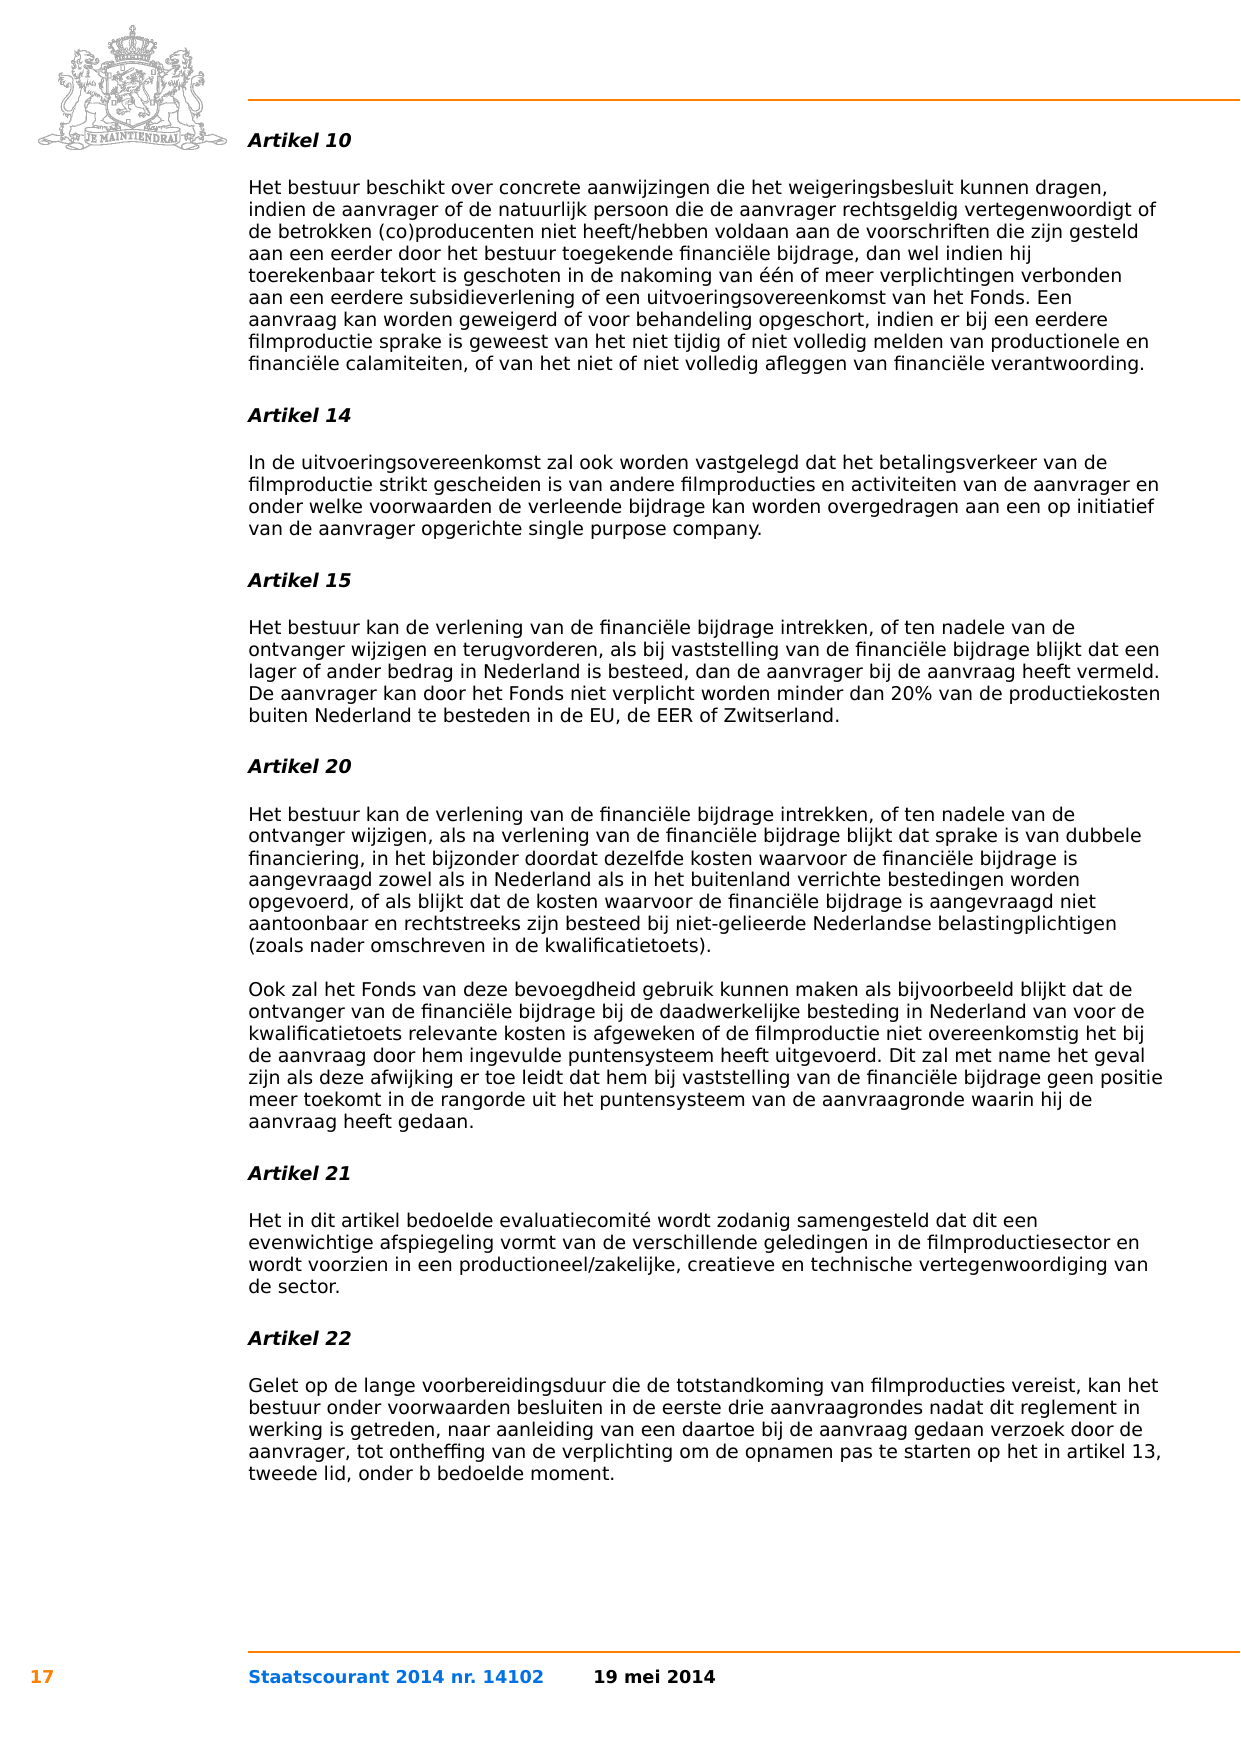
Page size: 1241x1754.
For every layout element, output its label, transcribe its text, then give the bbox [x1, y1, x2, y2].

subtitle Artikel 21 [248, 1163, 1163, 1185]
subtitle Artikel 20 [248, 756, 1163, 778]
picture [38, 25, 227, 150]
text Het bestuur beschikt over concrete aanwijzingen die het weigeringsbesluit kunnen dragen, indien de aanvrager of de natuurlijk persoon die de aanvrager rechtsgeldig vertegenwoordigt of de betrokken (co)producenten niet heeft/hebben voldaan aan de voorschriften die zijn gesteld aan een eerder door het bestuur toegekende financiële bijdrage, dan wel indien hij toerekenbaar tekort is geschoten in de nakoming van één of meer verplichtingen verbonden aan een eerdere subsidieverlening of een uitvoeringsovereenkomst van het Fonds. Een aanvraag kan worden geweigerd of voor behandeling opgeschort, indien er bij een eerdere filmproductie sprake is geweest van het niet tijdig of niet volledig melden van productionele en financiële calamiteiten, of van het niet of niet volledig afleggen van financiële verantwoording. [248, 177, 1163, 375]
subtitle Artikel 14 [248, 405, 1163, 427]
text Het bestuur kan de verlening van de financiële bijdrage intrekken, of ten nadele van de ontvanger wijzigen en terugvorderen, als bij vaststelling van de financiële bijdrage blijkt dat een lager of ander bedrag in Nederland is besteed, dan de aanvrager bij de aanvraag heeft vermeld. De aanvrager kan door het Fonds niet verplicht worden minder dan 20% van de productiekosten buiten Nederland te besteden in de EU, de EER of Zwitserland. [248, 617, 1163, 726]
subtitle Artikel 10 [248, 130, 1163, 152]
subtitle Artikel 15 [248, 569, 1163, 592]
text In de uitvoeringsovereenkomst zal ook worden vastgelegd dat het betalingsverkeer van de filmproductie strikt gescheiden is van andere filmproducties en activiteiten van de aanvrager en onder welke voorwaarden de verleende bijdrage kan worden overgedragen aan een op initiatief van de aanvrager opgerichte single purpose company. [248, 452, 1163, 539]
text Het in dit artikel bedoelde evaluatiecomité wordt zodanig samengesteld dat dit een evenwichtige afspiegeling vormt van de verschillende geledingen in de filmproductiesector en wordt voorzien in een productioneel/zakelijke, creatieve en technische vertegenwoordiging van de sector. [248, 1210, 1163, 1298]
text Het bestuur kan de verlening van de financiële bijdrage intrekken, of ten nadele van de ontvanger wijzigen, als na verlening van de financiële bijdrage blijkt dat sprake is van dubbele financiering, in het bijzonder doordat dezelfde kosten waarvoor de financiële bijdrage is aangevraagd zowel als in Nederland als in het buitenland verrichte bestedingen worden opgevoerd, of als blijkt dat de kosten waarvoor de financiële bijdrage is aangevraagd niet aantoonbaar en rechtstreeks zijn besteed bij niet-gelieerde Nederlandse belastingplichtigen (zoals nader omschreven in de kwalificatietoets). [248, 803, 1163, 957]
text Ook zal het Fonds van deze bevoegdheid gebruik kunnen maken als bijvoorbeeld blijkt dat de ontvanger van de financiële bijdrage bij de daadwerkelijke besteding in Nederland van voor de kwalificatietoets relevante kosten is afgeweken of de filmproductie niet overeenkomstig het bij de aanvraag door hem ingevulde puntensysteem heeft uitgevoerd. Dit zal met name het geval zijn als deze afwijking er toe leidt dat hem bij vaststelling van de financiële bijdrage geen positie meer toekomt in de rangorde uit het puntensysteem van de aanvraagronde waarin hij de aanvraag heeft gedaan. [248, 979, 1163, 1133]
subtitle Artikel 22 [248, 1328, 1163, 1350]
text Gelet op de lange voorbereidingsduur die de totstandkoming van filmproducties vereist, kan het bestuur onder voorwaarden besluiten in de eerste drie aanvraagrondes nadat dit reglement in werking is getreden, naar aanleiding van een daartoe bij de aanvraag gedaan verzoek door de aanvrager, tot ontheffing van de verplichting om de opnamen pas te starten op het in artikel 13, tweede lid, onder b bedoelde moment. [248, 1375, 1163, 1485]
